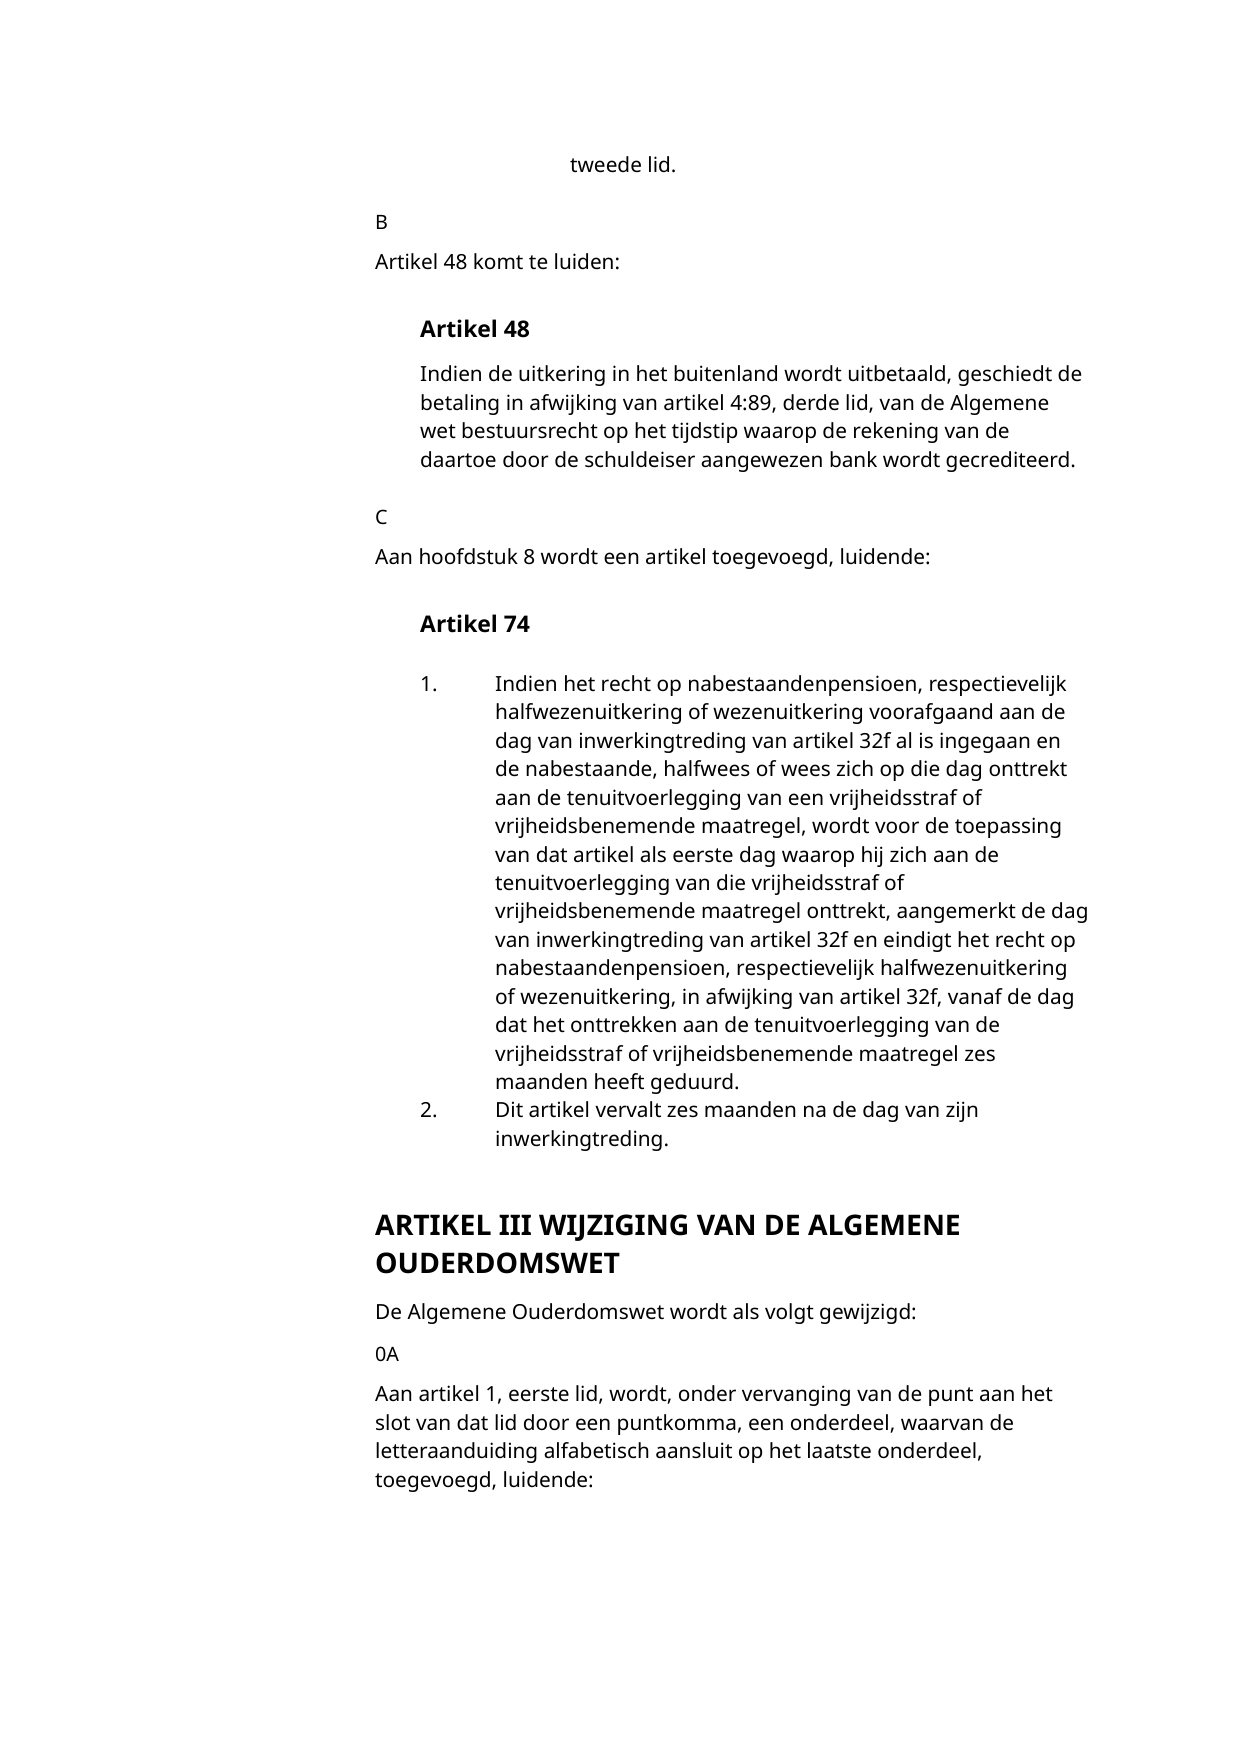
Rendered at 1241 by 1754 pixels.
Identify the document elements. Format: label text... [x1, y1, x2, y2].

text C [375, 503, 1090, 530]
text Artikel 48 komt te luiden: [375, 247, 1090, 276]
list Indien het recht op nabestaandenpensioen, respectievelijk halfwezenuitkering of wezenuitkering voorafgaand aan de dag van inwerkingtreding van artikel 32f al is ingegaan en de nabestaande, halfwees of wees zich op die dag onttrekt aan de tenuitvoerlegging van een vrijheidsstraf of vrijheidsbenemende maatregel, wordt voor de toepassing van dat artikel als eerste dag waarop hij zich aan de tenuitvoerlegging van die vrijheidsstraf of vrijheidsbenemende maatregel onttrekt, aangemerkt de dag van inwerkingtreding van artikel 32f en eindigt het recht op nabestaandenpensioen, respectievelijk halfwezenuitkering of wezenuitkering, in afwijking van artikel 32f, vanaf de dag dat het onttrekken aan de tenuitvoerlegging van de vrijheidsstraf of vrijheidsbenemende maatregel zes maanden heeft geduurd. [420, 669, 1090, 1096]
subtitle Artikel 48 [420, 313, 1090, 344]
text B [375, 208, 1090, 235]
list tweede lid. [495, 150, 1090, 178]
list Dit artikel vervalt zes maanden na de dag van zijn inwerkingtreding. [420, 1096, 1090, 1152]
subtitle ARTIKEL III WIJZIGING VAN DE ALGEMENE OUDERDOMSWET [375, 1205, 1090, 1282]
text Aan hoofdstuk 8 wordt een artikel toegevoegd, luidende: [375, 542, 1090, 570]
subtitle Artikel 74 [420, 608, 1090, 639]
text De Algemene Ouderdomswet wordt als volgt gewijzigd: [375, 1297, 1090, 1326]
text Aan artikel 1, eerste lid, wordt, onder vervanging van de punt aan het slot van dat lid door een puntkomma, een onderdeel, waarvan de letteraanduiding alfabetisch aansluit op het laatste onderdeel, toegevoegd, luidende: [375, 1379, 1090, 1493]
text 0A [375, 1341, 1090, 1368]
text Indien de uitkering in het buitenland wordt uitbetaald, geschiedt de betaling in afwijking van artikel 4:89, derde lid, van de Algemene wet bestuursrecht op het tijdstip waarop de rekening van de daartoe door de schuldeiser aangewezen bank wordt gecrediteerd. [420, 359, 1090, 473]
